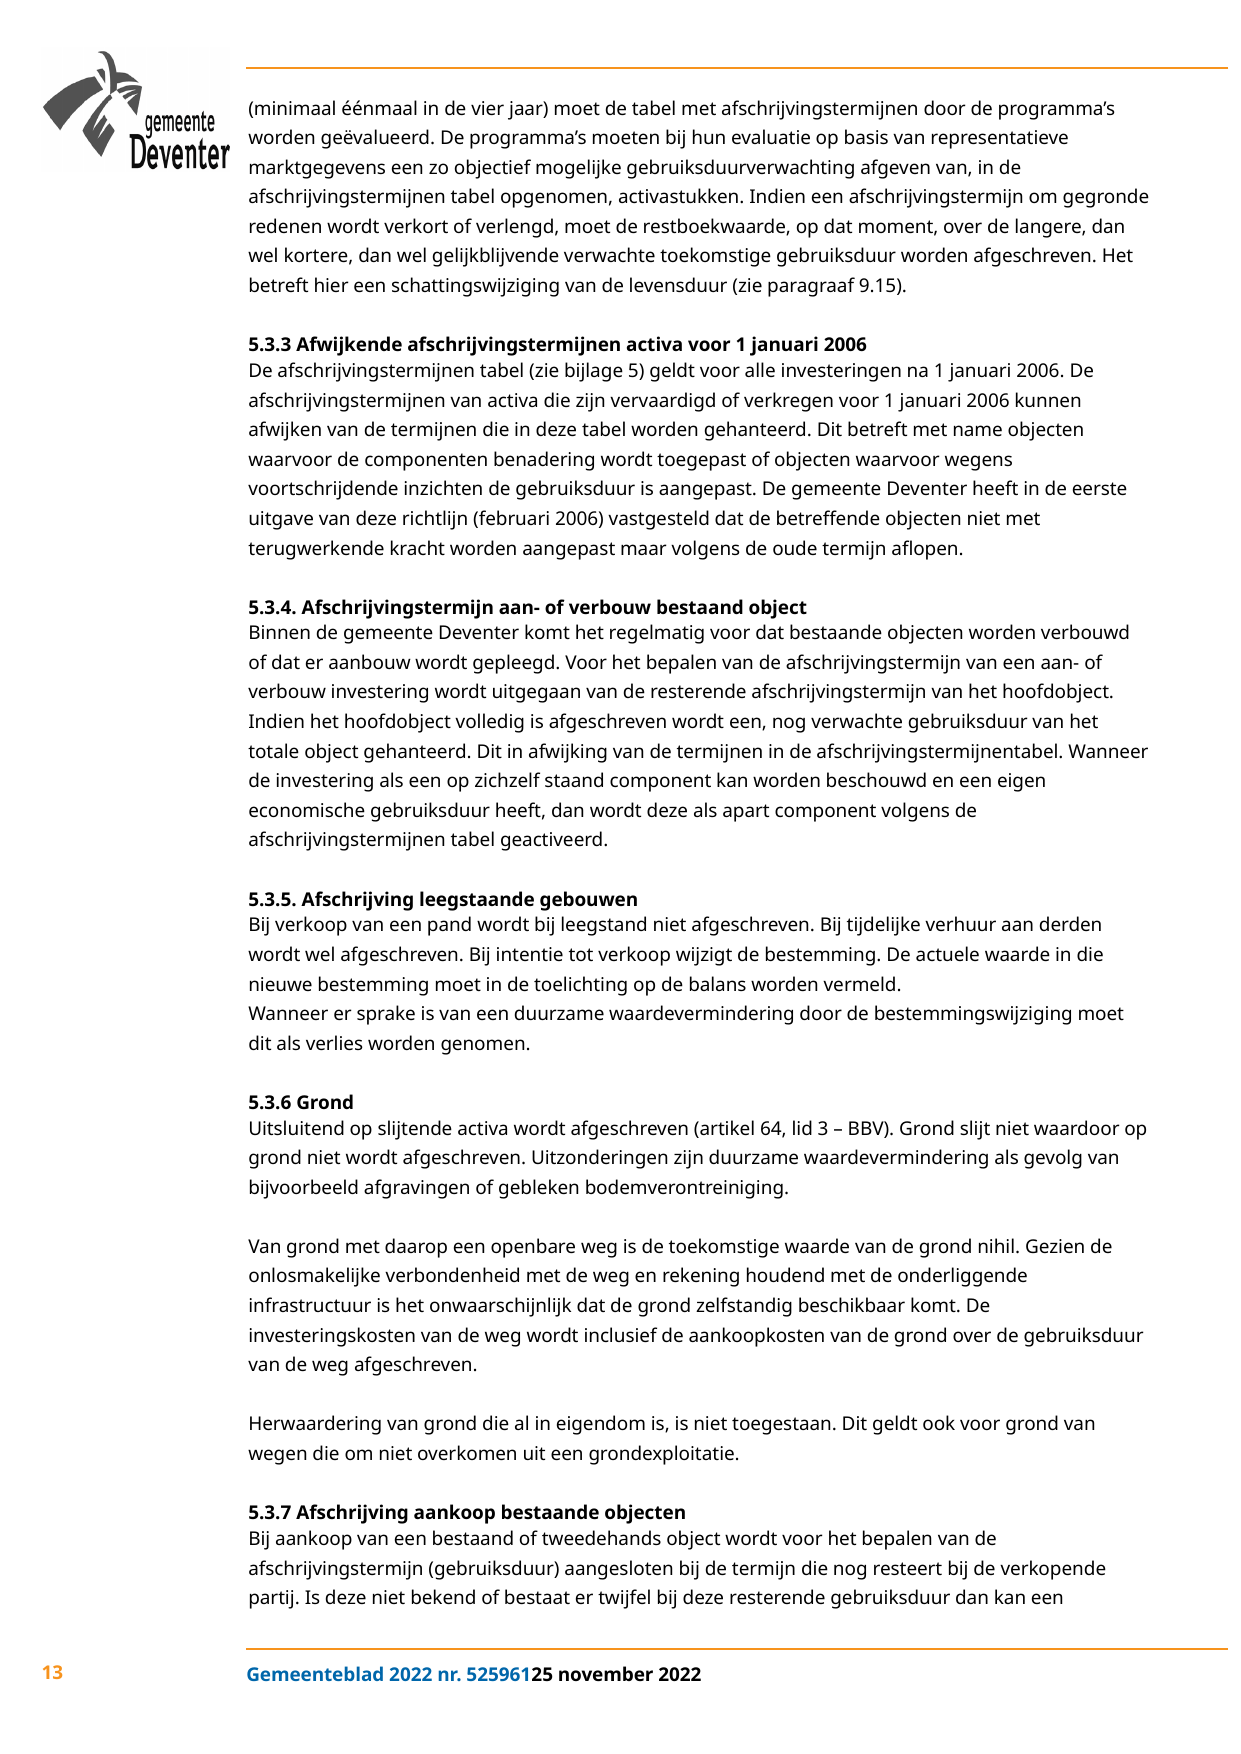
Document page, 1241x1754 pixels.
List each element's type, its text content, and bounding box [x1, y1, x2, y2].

text (minimaal éénmaal in de vier jaar) moet de tabel met afschrijvingstermijnen door de programma’s worden geëvalueerd. De programma’s moeten bij hun evaluatie op basis van representatieve marktgegevens een zo objectief mogelijke gebruiksduurverwachting afgeven van, in de afschrijvingstermijnen tabel opgenomen, activastukken. Indien een afschrijvingstermijn om gegronde redenen wordt verkort of verlengd, moet de restboekwaarde, op dat moment, over de langere, dan wel kortere, dan wel gelijkblijvende verwachte toekomstige gebruiksduur worden afgeschreven. Het betreft hier een schattingswijziging van de levensduur (zie paragraaf 9.15). [248, 95, 1152, 298]
text 5.3.6 Grond [248, 1089, 1152, 1115]
picture [41, 47, 231, 172]
text 5.3.7 Afschrijving aankoop bestaande objecten [248, 1499, 1152, 1525]
text 5.3.5. Afschrijving leegstaande gebouwen [248, 886, 1152, 912]
text 5.3.4. Afschrijvingstermijn aan- of verbouw bestaand object [248, 594, 1152, 619]
text Bij aankoop van een bestaand of tweedehands object wordt voor het bepalen van de afschrijvingstermijn (gebruiksduur) aangesloten bij de termijn die nog resteert bij de verkopende partij. Is deze niet bekend of bestaat er twijfel bij deze resterende gebruiksduur dan kan een [248, 1525, 1152, 1610]
text De afschrijvingstermijnen tabel (zie bijlage 5) geldt voor alle investeringen na 1 januari 2006. De afschrijvingstermijnen van activa die zijn vervaardigd of verkregen voor 1 januari 2006 kunnen afwijken van de termijnen die in deze tabel worden gehanteerd. Dit betreft met name objecten waarvoor de componenten benadering wordt toegepast of objecten waarvoor wegens voortschrijdende inzichten de gebruiksduur is aangepast. De gemeente Deventer heeft in de eerste uitgave van deze richtlijn (februari 2006) vastgesteld dat de betreffende objecten niet met terugwerkende kracht worden aangepast maar volgens de oude termijn aflopen. [248, 357, 1152, 560]
text Van grond met daarop een openbare weg is de toekomstige waarde van de grond nihil. Gezien de onlosmakelijke verbondenheid met de weg en rekening houdend met de onderliggende infrastructuur is het onwaarschijnlijk dat de grond zelfstandig beschikbaar komt. De investeringskosten van de weg wordt inclusief de aankoopkosten van de grond over de gebruiksduur van de weg afgeschreven. [248, 1233, 1152, 1377]
text Wanneer er sprake is van een duurzame waardevermindering door de bestemmingswijziging moet dit als verlies worden genomen. [248, 1000, 1152, 1056]
text 5.3.3 Afwijkende afschrijvingstermijnen activa voor 1 januari 2006 [248, 331, 1152, 357]
text Binnen de gemeente Deventer komt het regelmatig voor dat bestaande objecten worden verbouwd of dat er aanbouw wordt gepleegd. Voor het bepalen van de afschrijvingstermijn van een aan- of verbouw investering wordt uitgegaan van de resterende afschrijvingstermijn van het hoofdobject. Indien het hoofdobject volledig is afgeschreven wordt een, nog verwachte gebruiksduur van het totale object gehanteerd. Dit in afwijking van de termijnen in de afschrijvingstermijnentabel. Wanneer de investering als een op zichzelf staand component kan worden beschouwd en een eigen economische gebruiksduur heeft, dan wordt deze als apart component volgens de afschrijvingstermijnen tabel geactiveerd. [248, 619, 1152, 852]
text Bij verkoop van een pand wordt bij leegstand niet afgeschreven. Bij tijdelijke verhuur aan derden wordt wel afgeschreven. Bij intentie tot verkoop wijzigt de bestemming. De actuele waarde in die nieuwe bestemming moet in de toelichting op de balans worden vermeld. [248, 912, 1152, 996]
text Uitsluitend op slijtende activa wordt afgeschreven (artikel 64, lid 3 – BBV). Grond slijt niet waardoor op grond niet wordt afgeschreven. Uitzonderingen zijn duurzame waardevermindering als gevolg van bijvoorbeeld afgravingen of gebleken bodemverontreiniging. [248, 1115, 1152, 1200]
text Herwaardering van grond die al in eigendom is, is niet toegestaan. Dit geldt ook voor grond van wegen die om niet overkomen uit een grondexploitatie. [248, 1411, 1152, 1466]
